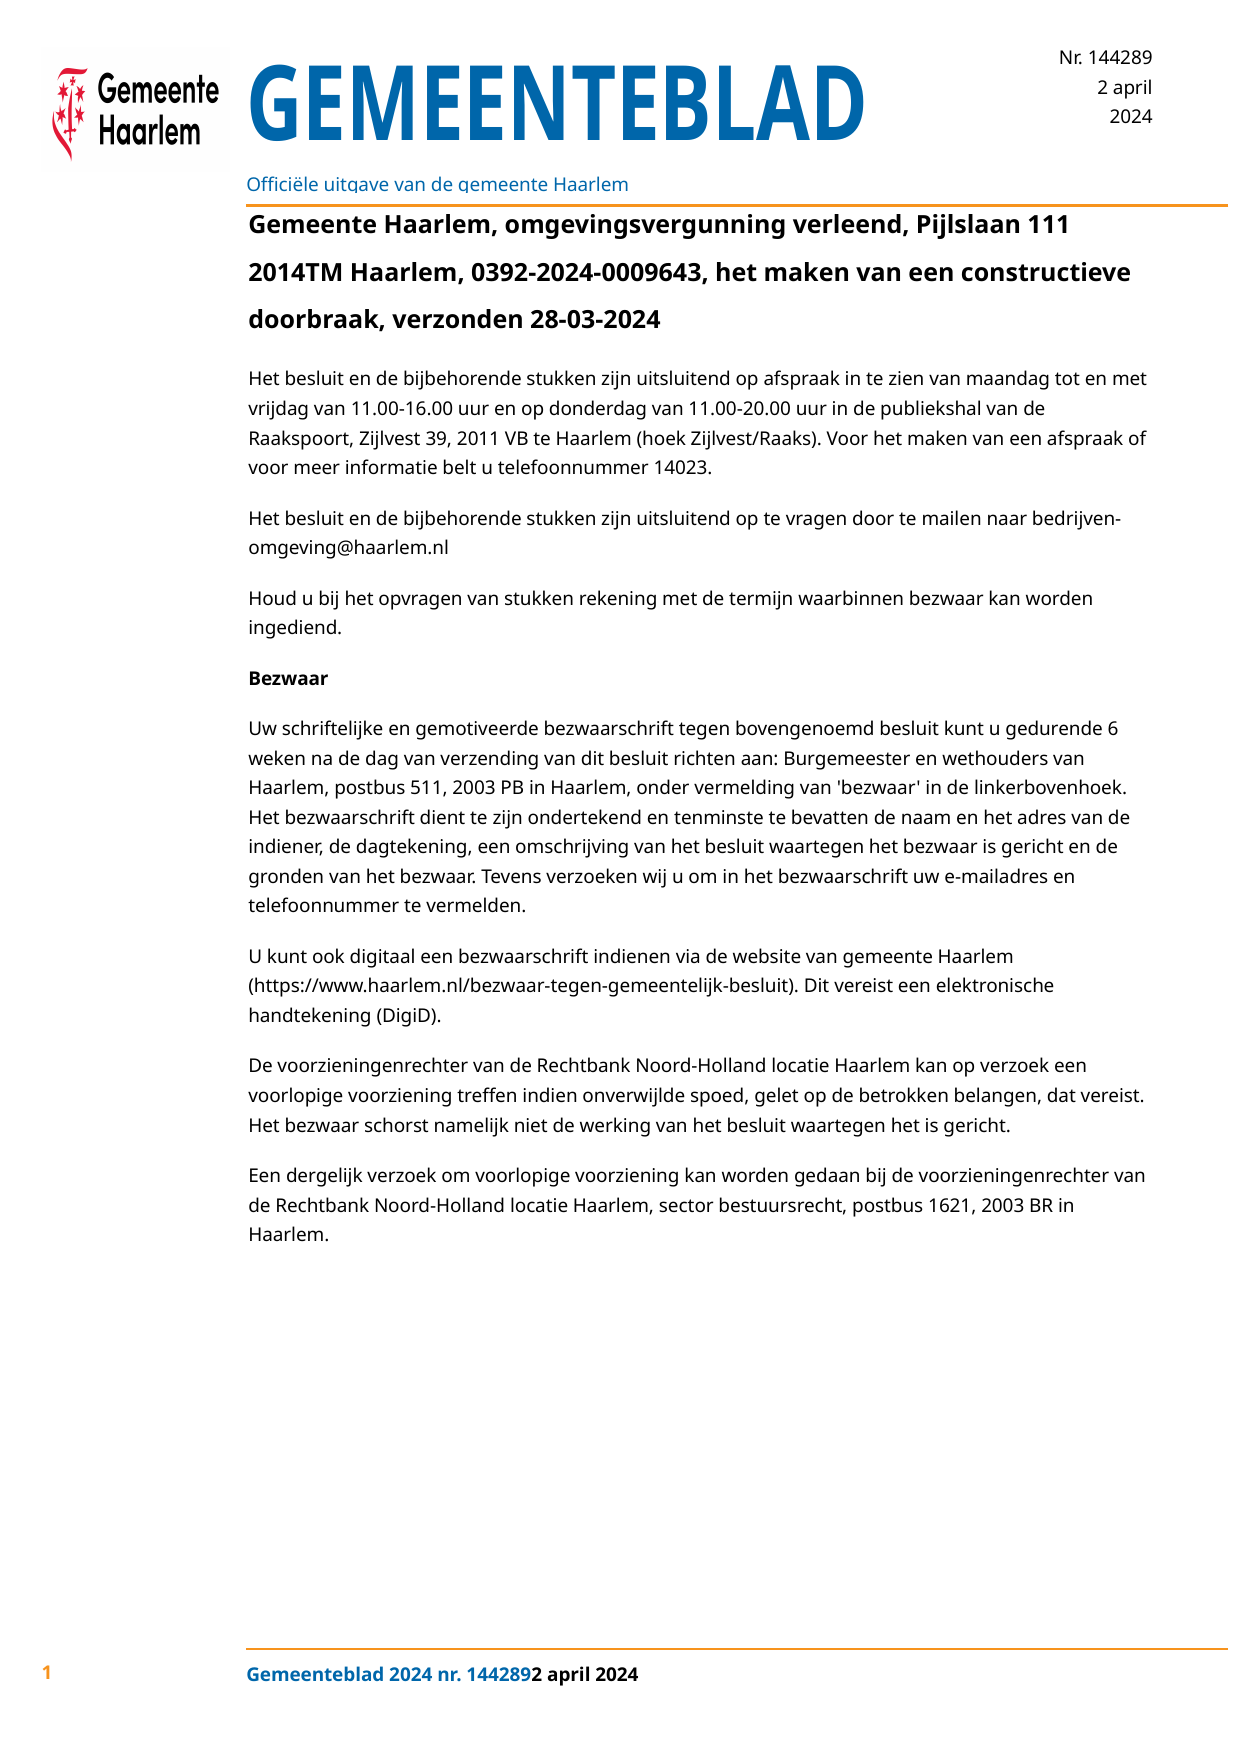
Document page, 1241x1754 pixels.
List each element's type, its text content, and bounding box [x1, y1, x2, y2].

text Houd u bij het opvragen van stukken rekening met de termijn waarbinnen bezwaar kan worden ingediend. [248, 585, 1152, 640]
text Een dergelijk verzoek om voorlopige voorziening kan worden gedaan bij de voorzieningenrechter van de Rechtbank Noord-Holland locatie Haarlem, sector bestuursrecht, postbus 1621, 2003 BR in Haarlem. [248, 1162, 1152, 1247]
text Gemeente Haarlem, omgevingsvergunning verleend, Pijlslaan 111 2014TM Haarlem, 0392-2024-0009643, het maken van een constructieve doorbraak, verzonden 28-03-2024 [248, 207, 1152, 336]
text Het besluit en de bijbehorende stukken zijn uitsluitend op te vragen door te mailen naar bedrijven-omgeving@haarlem.nl [248, 505, 1152, 560]
text De voorzieningenrechter van de Rechtbank Noord-Holland locatie Haarlem kan op verzoek een voorlopige voorziening treffen indien onverwijlde spoed, gelet op de betrokken belangen, dat vereist. Het bezwaar schorst namelijk niet de werking van het besluit waartegen het is gericht. [248, 1053, 1152, 1137]
picture [41, 47, 231, 172]
text Uw schriftelijke en gemotiveerde bezwaarschrift tegen bovengenoemd besluit kunt u gedurende 6 weken na de dag van verzending van dit besluit richten aan: Burgemeester en wethouders van Haarlem, postbus 511, 2003 PB in Haarlem, onder vermelding van 'bezwaar' in de linkerbovenhoek. Het bezwaarschrift dient te zijn ondertekend en tenminste te bevatten de naam en het adres van de indiener, de dagtekening, een omschrijving van het besluit waartegen het bezwaar is gericht en de gronden van het bezwaar. Tevens verzoeken wij u om in het bezwaarschrift uw e-mailadres en telefoonnummer te vermelden. [248, 715, 1152, 918]
text Bezwaar [248, 665, 1152, 690]
text Het besluit en de bijbehorende stukken zijn uitsluitend op afspraak in te zien van maandag tot en met vrijdag van 11.00-16.00 uur en op donderdag van 11.00-20.00 uur in de publiekshal van de Raakspoort, Zijlvest 39, 2011 VB te Haarlem (hoek Zijlvest/Raaks). Voor het maken van een afspraak of voor meer informatie belt u telefoonnummer 14023. [248, 366, 1152, 480]
text U kunt ook digitaal een bezwaarschrift indienen via de website van gemeente Haarlem (https://www.haarlem.nl/bezwaar-tegen-gemeentelijk-besluit). Dit vereist een elektronische handtekening (DigiD). [248, 943, 1152, 1028]
